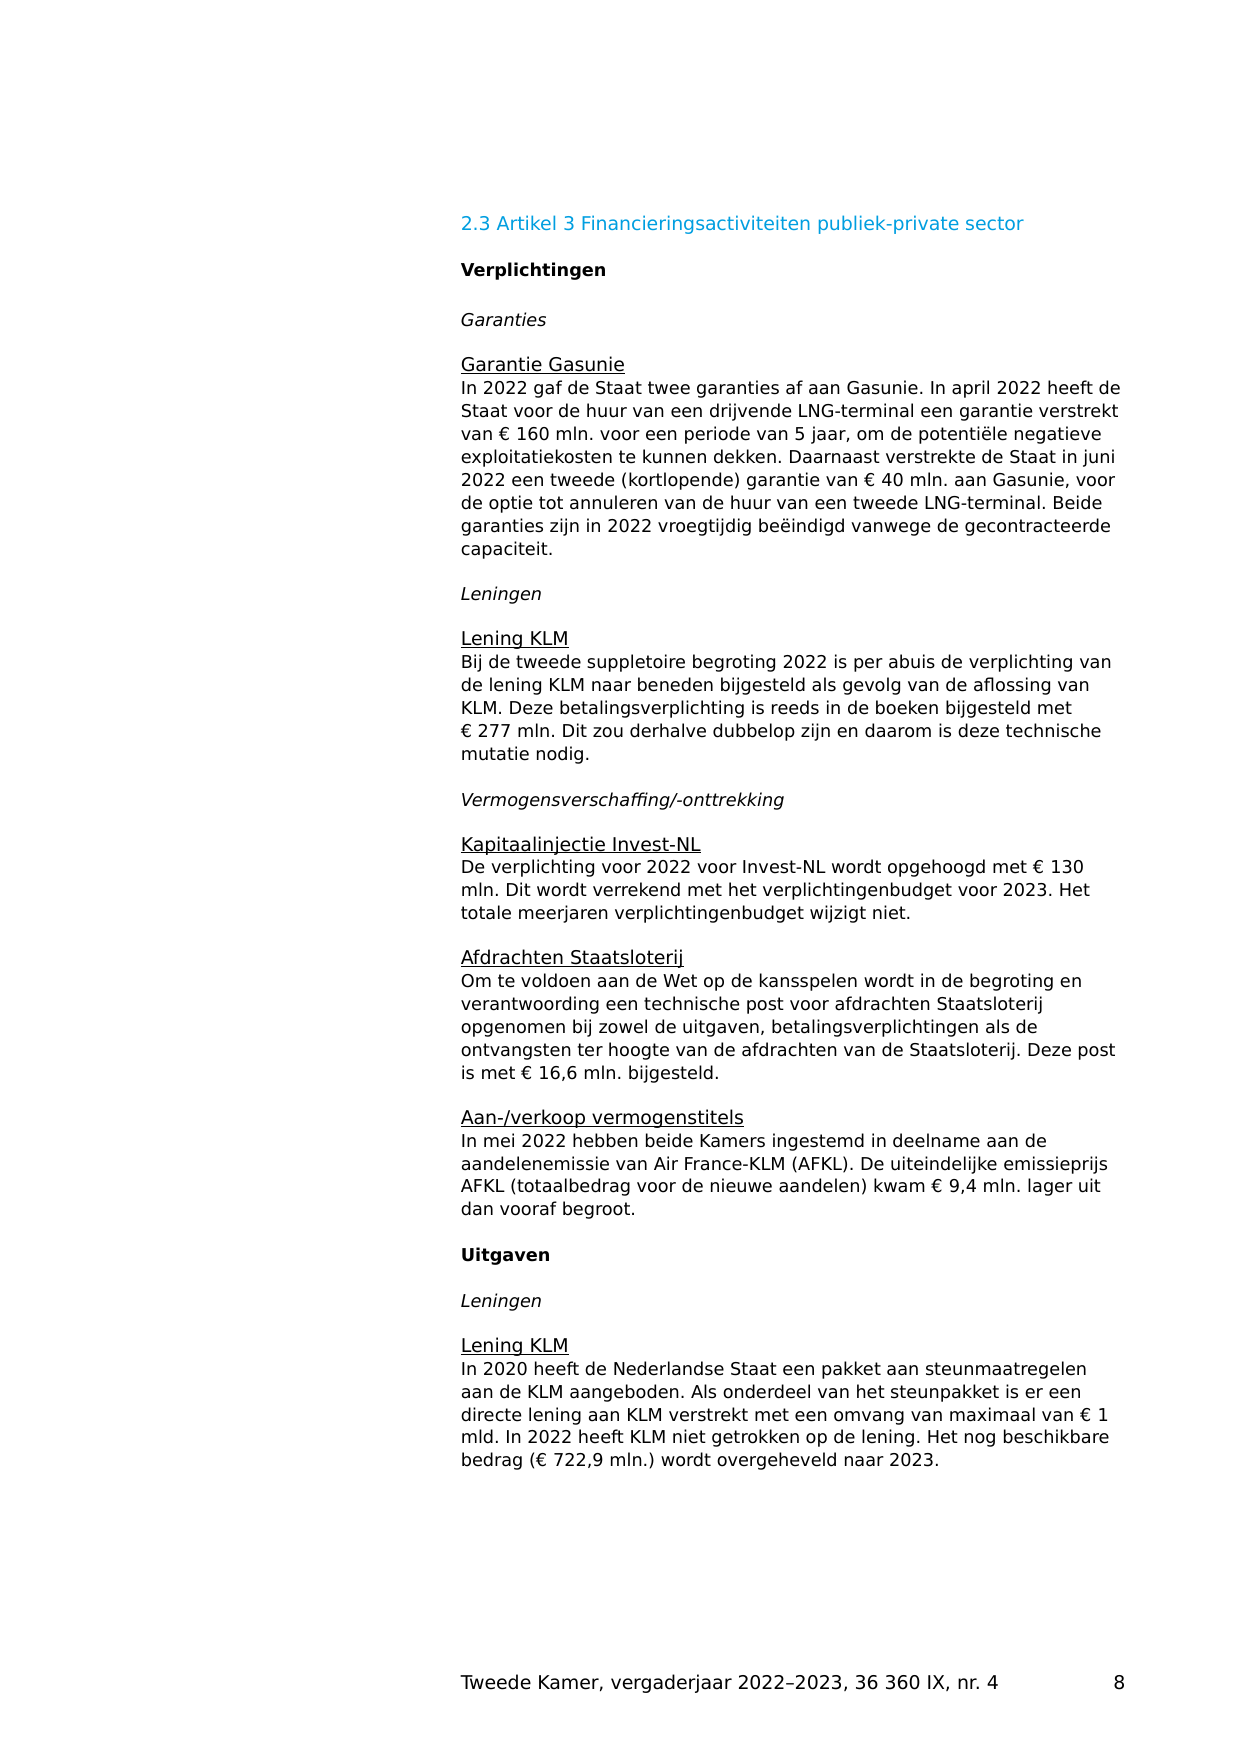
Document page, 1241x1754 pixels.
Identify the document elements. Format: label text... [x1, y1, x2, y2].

text Uitgaven [461, 1243, 1125, 1266]
text In 2022 gaf de Staat twee garanties af aan Gasunie. In april 2022 heeft de Staat voor de huur van een drijvende LNG-terminal een garantie verstrekt van € 160 mln. voor een periode van 5 jaar, om de potentiële negatieve exploitatiekosten te kunnen dekken. Daarnaast verstrekte de Staat in juni 2022 een tweede (kortlopende) garantie van € 40 mln. aan Gasunie, voor de optie tot annuleren van de huur van een tweede LNG-terminal. Beide garanties zijn in 2022 vroegtijdig beëindigd vanwege de gecontracteerde capaciteit. [461, 376, 1125, 559]
text Leningen [461, 582, 1125, 605]
text Garantie Gasunie [461, 354, 1125, 376]
text Afdrachten Staatsloterij [461, 947, 1125, 969]
text Om te voldoen aan de Wet op de kansspelen wordt in de begroting en verantwoording een technische post voor afdrachten Staatsloterij opgenomen bij zowel de uitgaven, betalingsverplichtingen als de ontvangsten ter hoogte van de afdrachten van de Staatsloterij. Deze post is met € 16,6 mln. bijgesteld. [461, 969, 1125, 1084]
text In mei 2022 hebben beide Kamers ingestemd in deelname aan de aandelenemissie van Air France-KLM (AFKL). De uiteindelijke emissieprijs AFKL (totaalbedrag voor de nieuwe aandelen) kwam € 9,4 mln. lager uit dan vooraf begroot. [461, 1129, 1125, 1220]
text De verplichting voor 2022 voor Invest-NL wordt opgehoogd met € 130 mln. Dit wordt verrekend met het verplichtingenbudget voor 2023. Het totale meerjaren verplichtingenbudget wijzigt niet. [461, 856, 1125, 924]
text Verplichtingen [461, 258, 1125, 281]
text Leningen [461, 1289, 1125, 1312]
title 2.3 Artikel 3 Financieringsactiviteiten publiek-private sector [461, 213, 1125, 235]
text Aan-/verkoop vermogenstitels [461, 1107, 1125, 1129]
text In 2020 heeft de Nederlandse Staat een pakket aan steunmaatregelen aan de KLM aangeboden. Als onderdeel van het steunpakket is er een directe lening aan KLM verstrekt met een omvang van maximaal van € 1 mld. In 2022 heeft KLM niet getrokken op de lening. Het nog beschikbare bedrag (€ 722,9 mln.) wordt overgeheveld naar 2023. [461, 1357, 1125, 1471]
text Kapitaalinjectie Invest-NL [461, 833, 1125, 856]
text Lening KLM [461, 1335, 1125, 1357]
text Vermogensverschaffing/-onttrekking [461, 788, 1125, 811]
text Bij de tweede suppletoire begroting 2022 is per abuis de verplichting van de lening KLM naar beneden bijgesteld als gevolg van de aflossing van KLM. Deze betalingsverplichting is reeds in de boeken bijgesteld met € 277 mln. Dit zou derhalve dubbelop zijn en daarom is deze technische mutatie nodig. [461, 650, 1125, 765]
text Lening KLM [461, 628, 1125, 650]
text Garanties [461, 308, 1125, 331]
